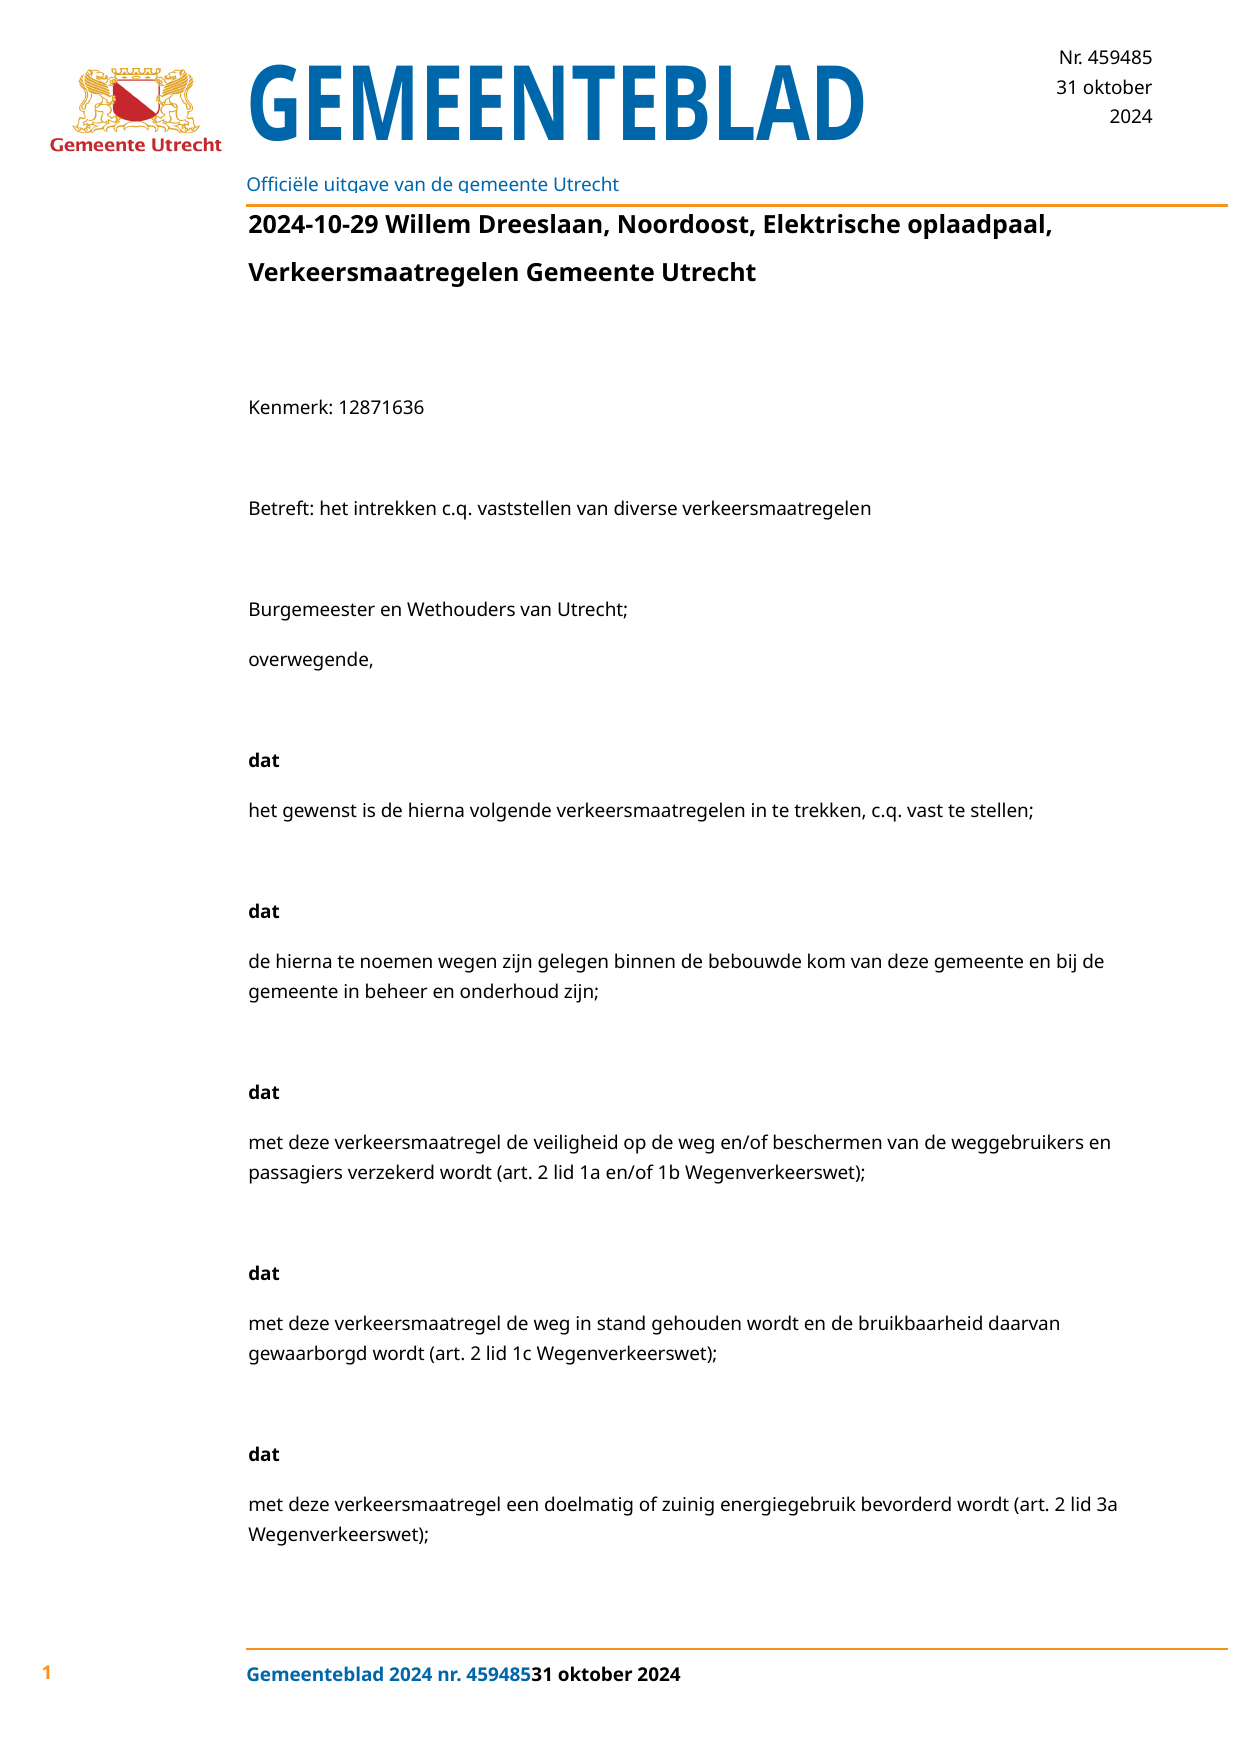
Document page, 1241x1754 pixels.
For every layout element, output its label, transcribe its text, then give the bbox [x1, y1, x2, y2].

text overwegende, [248, 646, 1152, 672]
text dat [248, 1260, 1152, 1286]
text het gewenst is de hierna volgende verkeersmaatregelen in te trekken, c.q. vast te stellen; [248, 797, 1152, 823]
text 2024-10-29 Willem Dreeslaan, Noordoost, Elektrische oplaadpaal, Verkeersmaatregelen Gemeente Utrecht [248, 207, 1152, 288]
text dat [248, 1441, 1152, 1466]
text dat [248, 898, 1152, 924]
picture [41, 47, 231, 172]
text Burgemeester en Wethouders van Utrecht; [248, 596, 1152, 621]
text dat [248, 747, 1152, 773]
text de hierna te noemen wegen zijn gelegen binnen de bebouwde kom van deze gemeente en bij de gemeente in beheer en onderhoud zijn; [248, 949, 1152, 1004]
text Kenmerk: 12871636 [248, 394, 1152, 420]
text met deze verkeersmaatregel de veiligheid op de weg en/of beschermen van de weggebruikers en passagiers verzekerd wordt (art. 2 lid 1a en/of 1b Wegenverkeerswet); [248, 1129, 1152, 1185]
text met deze verkeersmaatregel een doelmatig of zuinig energiegebruik bevorderd wordt (art. 2 lid 3a Wegenverkeerswet); [248, 1491, 1152, 1546]
text met deze verkeersmaatregel de weg in stand gehouden wordt en de bruikbaarheid daarvan gewaarborgd wordt (art. 2 lid 1c Wegenverkeerswet); [248, 1310, 1152, 1366]
text dat [248, 1079, 1152, 1105]
text Betreft: het intrekken c.q. vaststellen van diverse verkeersmaatregelen [248, 495, 1152, 521]
